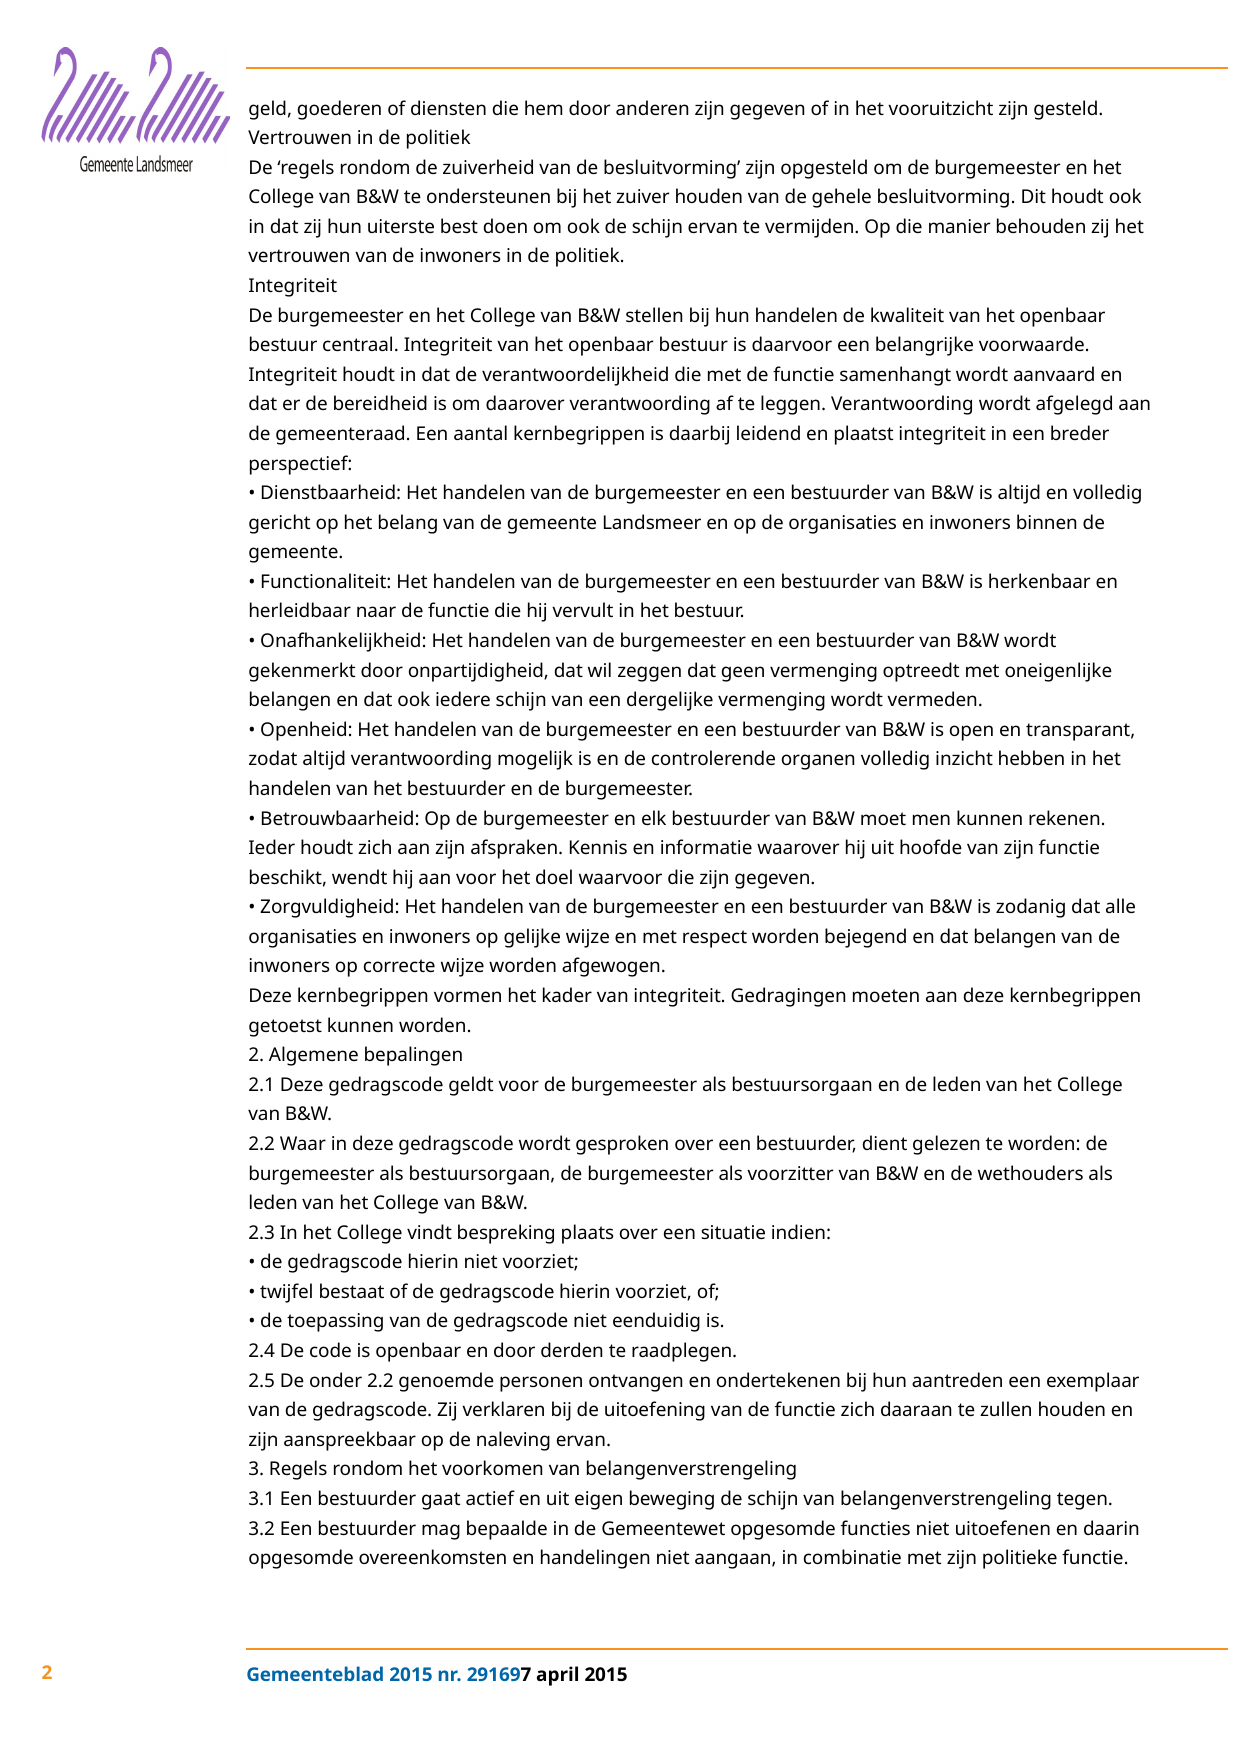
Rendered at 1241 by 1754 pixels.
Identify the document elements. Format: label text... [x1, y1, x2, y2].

text 2.4 De code is openbaar en door derden te raadplegen. [248, 1337, 1152, 1363]
text geld, goederen of diensten die hem door anderen zijn gegeven of in het vooruitzicht zijn gesteld. [248, 95, 1152, 121]
text • Onafhankelijkheid: Het handelen van de burgemeester en een bestuurder van B&W wordt gekenmerkt door onpartijdigheid, dat wil zeggen dat geen vermenging optreedt met oneigenlijke belangen en dat ook iedere schijn van een dergelijke vermenging wordt vermeden. [248, 627, 1152, 712]
text Vertrouwen in de politiek [248, 124, 1152, 150]
text • Dienstbaarheid: Het handelen van de burgemeester en een bestuurder van B&W is altijd en volledig gericht op het belang van de gemeente Landsmeer en op de organisaties en inwoners binnen de gemeente. [248, 479, 1152, 564]
text • Functionaliteit: Het handelen van de burgemeester en een bestuurder van B&W is herkenbaar en herleidbaar naar de functie die hij vervult in het bestuur. [248, 568, 1152, 623]
text • de toepassing van de gedragscode niet eenduidig is. [248, 1308, 1152, 1333]
text 3.1 Een bestuurder gaat actief en uit eigen beweging de schijn van belangenverstrengeling tegen. [248, 1485, 1152, 1511]
text 3.2 Een bestuurder mag bepaalde in de Gemeentewet opgesomde functies niet uitoefenen en daarin opgesomde overeenkomsten en handelingen niet aangaan, in combinatie met zijn politieke functie. [248, 1515, 1152, 1570]
text 2.5 De onder 2.2 genoemde personen ontvangen en ondertekenen bij hun aantreden een exemplaar van de gedragscode. Zij verklaren bij de uitoefening van de functie zich daaraan te zullen houden en zijn aanspreekbaar op de naleving ervan. [248, 1367, 1152, 1452]
picture [41, 47, 231, 172]
text De ‘regels rondom de zuiverheid van de besluitvorming’ zijn opgesteld om de burgemeester en het College van B&W te ondersteunen bij het zuiver houden van de gehele besluitvorming. Dit houdt ook in dat zij hun uiterste best doen om ook de schijn ervan te vermijden. Op die manier behouden zij het vertrouwen van de inwoners in de politiek. [248, 154, 1152, 268]
text • de gedragscode hierin niet voorziet; [248, 1248, 1152, 1274]
text Integriteit [248, 272, 1152, 298]
text • Betrouwbaarheid: Op de burgemeester en elk bestuurder van B&W moet men kunnen rekenen. Ieder houdt zich aan zijn afspraken. Kennis en informatie waarover hij uit hoofde van zijn functie beschikt, wendt hij aan voor het doel waarvoor die zijn gegeven. [248, 805, 1152, 890]
text • Zorgvuldigheid: Het handelen van de burgemeester en een bestuurder van B&W is zodanig dat alle organisaties en inwoners op gelijke wijze en met respect worden bejegend en dat belangen van de inwoners op correcte wijze worden afgewogen. [248, 893, 1152, 978]
text 2.3 In het College vindt bespreking plaats over een situatie indien: [248, 1219, 1152, 1245]
text 3. Regels rondom het voorkomen van belangenverstrengeling [248, 1456, 1152, 1481]
text De burgemeester en het College van B&W stellen bij hun handelen de kwaliteit van het openbaar bestuur centraal. Integriteit van het openbaar bestuur is daarvoor een belangrijke voorwaarde. Integriteit houdt in dat de verantwoordelijkheid die met de functie samenhangt wordt aanvaard en dat er de bereidheid is om daarover verantwoording af te leggen. Verantwoording wordt afgelegd aan de gemeenteraad. Een aantal kernbegrippen is daarbij leidend en plaatst integriteit in een breder perspectief: [248, 302, 1152, 476]
text 2.1 Deze gedragscode geldt voor de burgemeester als bestuursorgaan en de leden van het College van B&W. [248, 1071, 1152, 1126]
text Deze kernbegrippen vormen het kader van integriteit. Gedragingen moeten aan deze kernbegrippen getoetst kunnen worden. [248, 982, 1152, 1038]
text • Openheid: Het handelen van de burgemeester en een bestuurder van B&W is open en transparant, zodat altijd verantwoording mogelijk is en de controlerende organen volledig inzicht hebben in het handelen van het bestuurder en de burgemeester. [248, 716, 1152, 801]
text • twijfel bestaat of de gedragscode hierin voorziet, of; [248, 1278, 1152, 1304]
text 2. Algemene bepalingen [248, 1041, 1152, 1067]
text 2.2 Waar in deze gedragscode wordt gesproken over een bestuurder, dient gelezen te worden: de burgemeester als bestuursorgaan, de burgemeester als voorzitter van B&W en de wethouders als leden van het College van B&W. [248, 1130, 1152, 1215]
